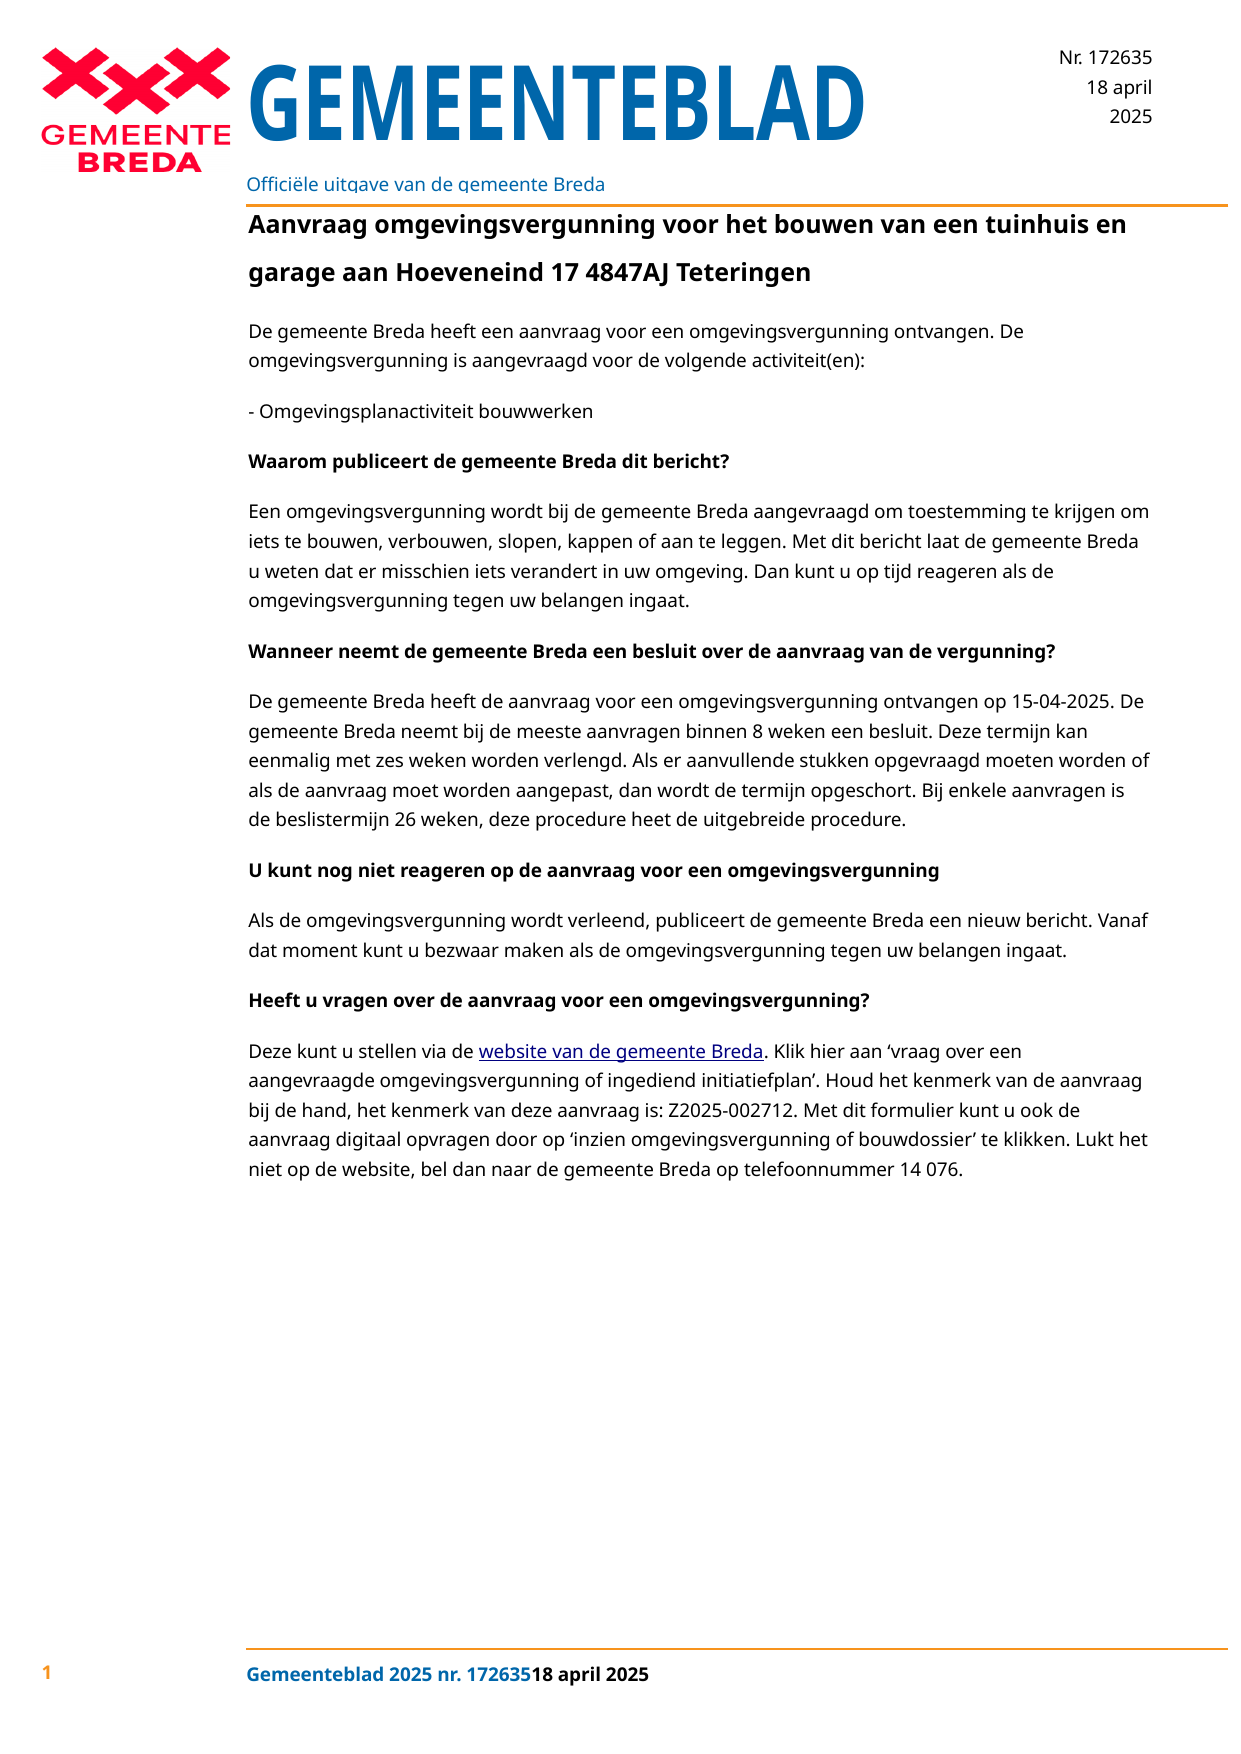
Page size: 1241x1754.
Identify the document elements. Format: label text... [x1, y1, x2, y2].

text U kunt nog niet reageren op de aanvraag voor een omgevingsvergunning [248, 857, 1152, 883]
text De gemeente Breda heeft de aanvraag voor een omgevingsvergunning ontvangen op 15-04-2025. De gemeente Breda neemt bij de meeste aanvragen binnen 8 weken een besluit. Deze termijn kan eenmalig met zes weken worden verlengd. Als er aanvullende stukken opgevraagd moeten worden of als de aanvraag moet worden aangepast, dan wordt de termijn opgeschort. Bij enkele aanvragen is de beslistermijn 26 weken, deze procedure heet de uitgebreide procedure. [248, 688, 1152, 832]
text De gemeente Breda heeft een aanvraag voor een omgevingsvergunning ontvangen. De omgevingsvergunning is aangevraagd voor de volgende activiteit(en): [248, 318, 1152, 373]
picture [41, 47, 231, 172]
text - Omgevingsplanactiviteit bouwwerken [248, 398, 1152, 424]
text Aanvraag omgevingsvergunning voor het bouwen van een tuinhuis en garage aan Hoeveneind 17 4847AJ Teteringen [248, 207, 1152, 288]
text Heeft u vragen over de aanvraag voor een omgevingsvergunning? [248, 987, 1152, 1013]
text Waarom publiceert de gemeente Breda dit bericht? [248, 448, 1152, 474]
text Deze kunt u stellen via de website van de gemeente Breda. Klik hier aan ‘vraag over een aangevraagde omgevingsvergunning of ingediend initiatiefplan’. Houd het kenmerk van de aanvraag bij de hand, het kenmerk van deze aanvraag is: Z2025-002712. Met dit formulier kunt u ook de aanvraag digitaal opvragen door op ‘inzien omgevingsvergunning of bouwdossier’ te klikken. Lukt het niet op de website, bel dan naar de gemeente Breda op telefoonnummer 14 076. [248, 1038, 1152, 1182]
text Een omgevingsvergunning wordt bij de gemeente Breda aangevraagd om toestemming te krijgen om iets te bouwen, verbouwen, slopen, kappen of aan te leggen. Met dit bericht laat de gemeente Breda u weten dat er misschien iets verandert in uw omgeving. Dan kunt u op tijd reageren als de omgevingsvergunning tegen uw belangen ingaat. [248, 499, 1152, 613]
text Wanneer neemt de gemeente Breda een besluit over de aanvraag van de vergunning? [248, 638, 1152, 664]
text Als de omgevingsvergunning wordt verleend, publiceert de gemeente Breda een nieuw bericht. Vanaf dat moment kunt u bezwaar maken als de omgevingsvergunning tegen uw belangen ingaat. [248, 907, 1152, 963]
